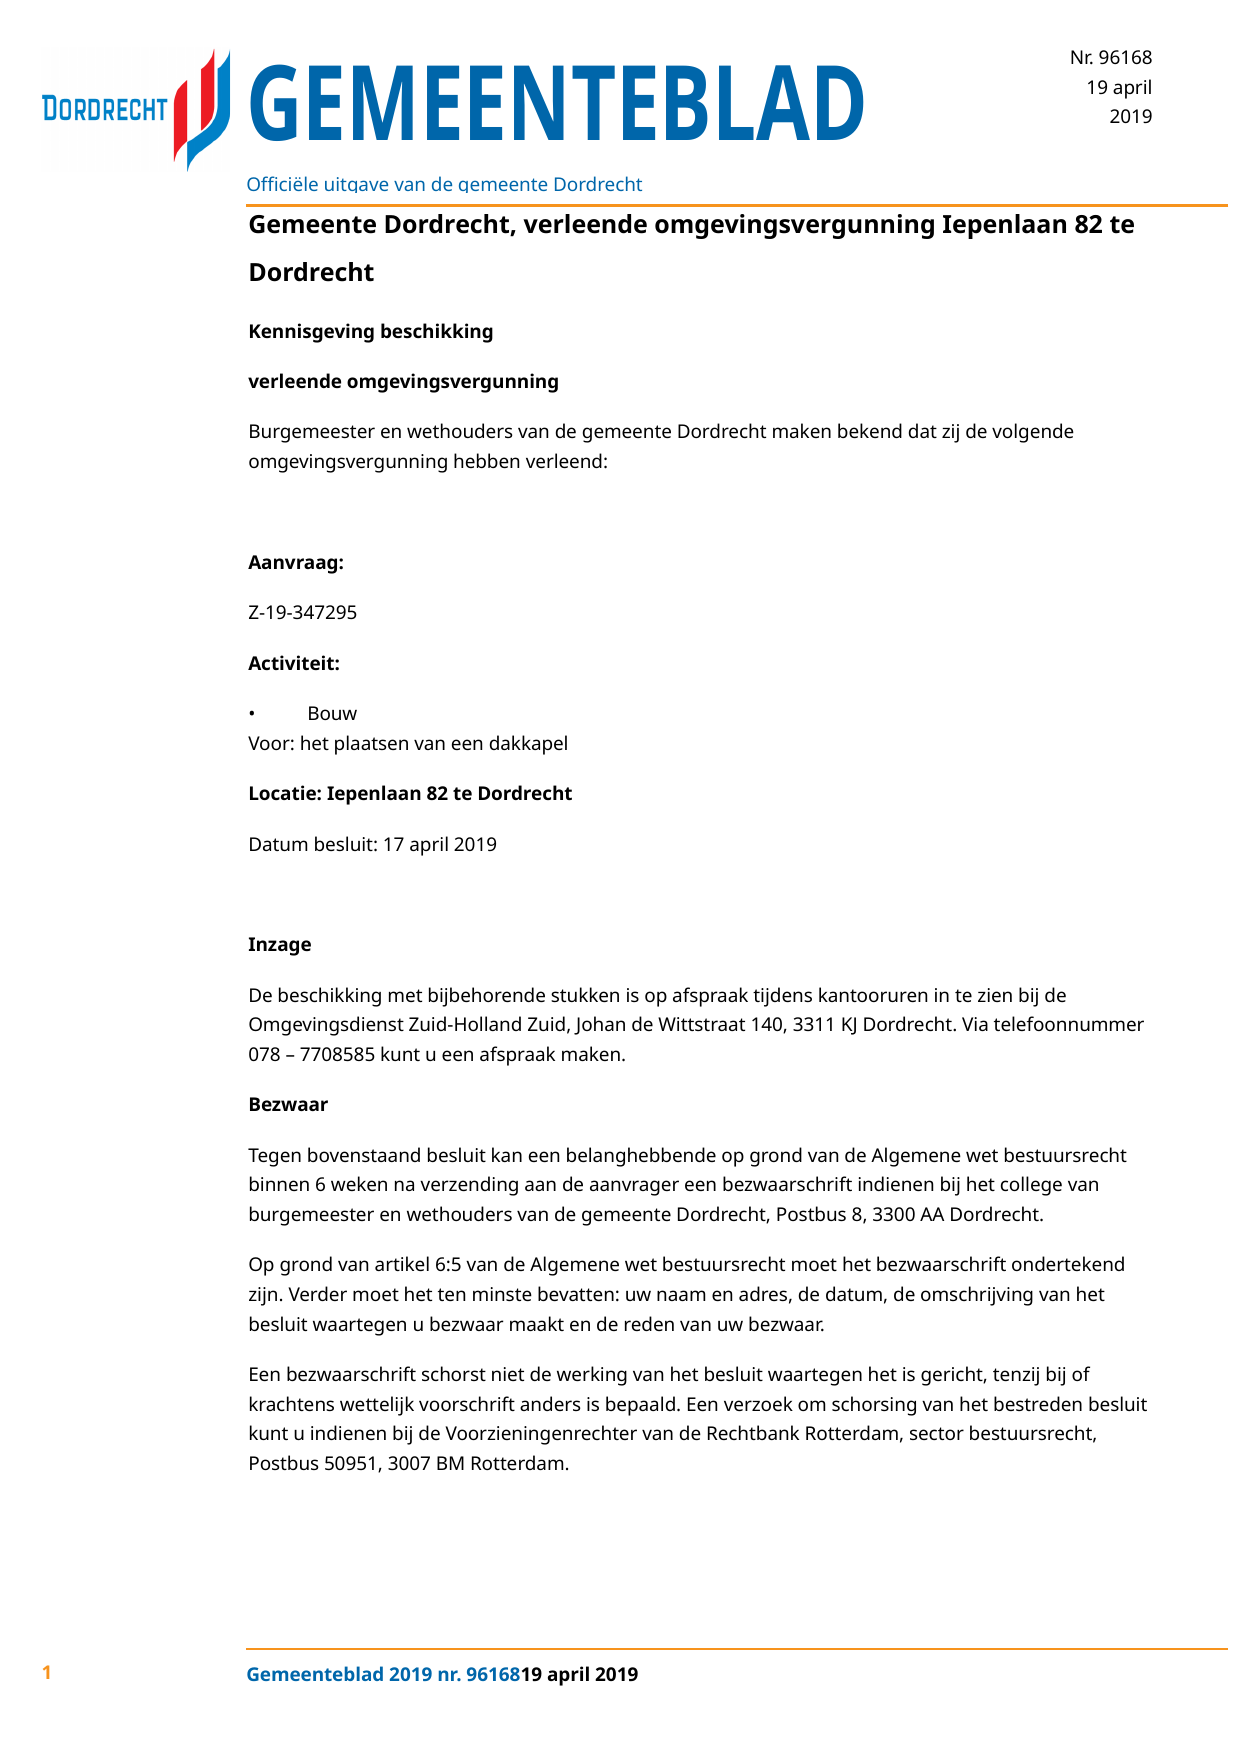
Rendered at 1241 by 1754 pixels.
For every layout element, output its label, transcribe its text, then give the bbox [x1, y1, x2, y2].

text Gemeente Dordrecht, verleende omgevingsvergunning Iepenlaan 82 te Dordrecht [248, 207, 1152, 288]
text verleende omgevingsvergunning [248, 368, 1152, 394]
text Inzage [248, 932, 1152, 957]
text Datum besluit: 17 april 2019 [248, 831, 1152, 857]
text Z-19-347295 [248, 599, 1152, 625]
list Bouw [248, 700, 1152, 726]
text Bezwaar [248, 1092, 1152, 1117]
text Een bezwaarschrift schorst niet de werking van het besluit waartegen het is gericht, tenzij bij of krachtens wettelijk voorschrift anders is bepaald. Een verzoek om schorsing van het bestreden besluit kunt u indienen bij de Voorzieningenrechter van de Rechtbank Rotterdam, sector bestuursrecht, Postbus 50951, 3007 BM Rotterdam. [248, 1361, 1152, 1476]
text Aanvraag: [248, 549, 1152, 575]
text Locatie: Iepenlaan 82 te Dordrecht [248, 780, 1152, 806]
text De beschikking met bijbehorende stukken is op afspraak tijdens kantooruren in te zien bij de Omgevingsdienst Zuid-Holland Zuid, Johan de Wittstraat 140, 3311 KJ Dordrecht. Via telefoonnummer 078 – 7708585 kunt u een afspraak maken. [248, 982, 1152, 1067]
picture [41, 47, 231, 172]
text Op grond van artikel 6:5 van de Algemene wet bestuursrecht moet het bezwaarschrift ondertekend zijn. Verder moet het ten minste bevatten: uw naam en adres, de datum, de omschrijving van het besluit waartegen u bezwaar maakt en de reden van uw bezwaar. [248, 1252, 1152, 1337]
text Tegen bovenstaand besluit kan een belanghebbende op grond van de Algemene wet bestuursrecht binnen 6 weken na verzending aan de aanvrager een bezwaarschrift indienen bij het college van burgemeester en wethouders van de gemeente Dordrecht, Postbus 8, 3300 AA Dordrecht. [248, 1142, 1152, 1227]
text Burgemeester en wethouders van de gemeente Dordrecht maken bekend dat zij de volgende omgevingsvergunning hebben verleend: [248, 419, 1152, 474]
text Voor: het plaatsen van een dakkapel [248, 730, 1152, 756]
text Kennisgeving beschikking [248, 318, 1152, 344]
text Activiteit: [248, 650, 1152, 676]
